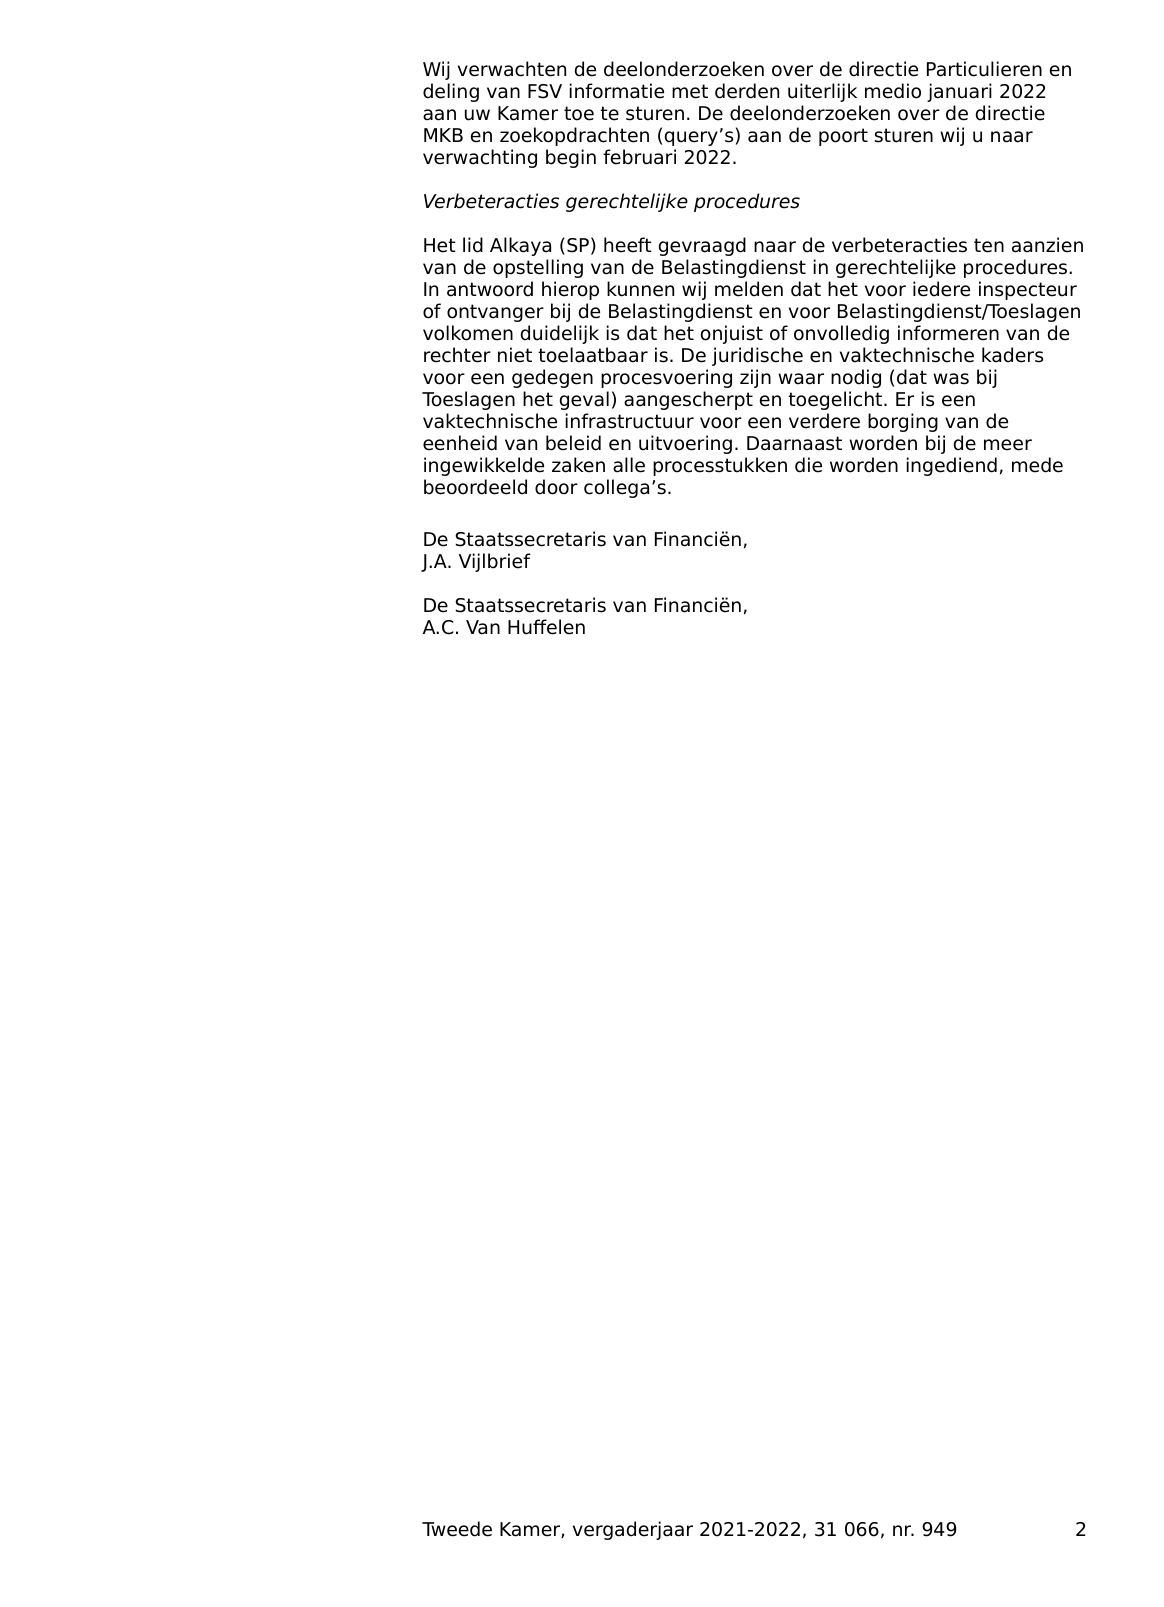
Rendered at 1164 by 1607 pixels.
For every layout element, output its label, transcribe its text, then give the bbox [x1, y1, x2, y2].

text Wij verwachten de deelonderzoeken over de directie Particulieren en deling van FSV informatie met derden uiterlijk medio januari 2022 aan uw Kamer toe te sturen. De deelonderzoeken over de directie MKB en zoekopdrachten (query’s) aan de poort sturen wij u naar verwachting begin februari 2022. [422, 59, 1087, 169]
text De Staatssecretaris van Financiën, J.A. Vijlbrief [422, 529, 1087, 573]
text Het lid Alkaya (SP) heeft gevraagd naar de verbeteracties ten aanzien van de opstelling van de Belastingdienst in gerechtelijke procedures. In antwoord hierop kunnen wij melden dat het voor iedere inspecteur of ontvanger bij de Belastingdienst en voor Belastingdienst/Toeslagen volkomen duidelijk is dat het onjuist of onvolledig informeren van de rechter niet toelaatbaar is. De juridische en vaktechnische kaders voor een gedegen procesvoering zijn waar nodig (dat was bij Toeslagen het geval) aangescherpt en toegelicht. Er is een vaktechnische infrastructuur voor een verdere borging van de eenheid van beleid en uitvoering. Daarnaast worden bij de meer ingewikkelde zaken alle processtukken die worden ingediend, mede beoordeeld door collega’s. [422, 235, 1087, 499]
subtitle Verbeteracties gerechtelijke procedures [422, 191, 1087, 213]
text De Staatssecretaris van Financiën, A.C. Van Huffelen [422, 595, 1087, 639]
